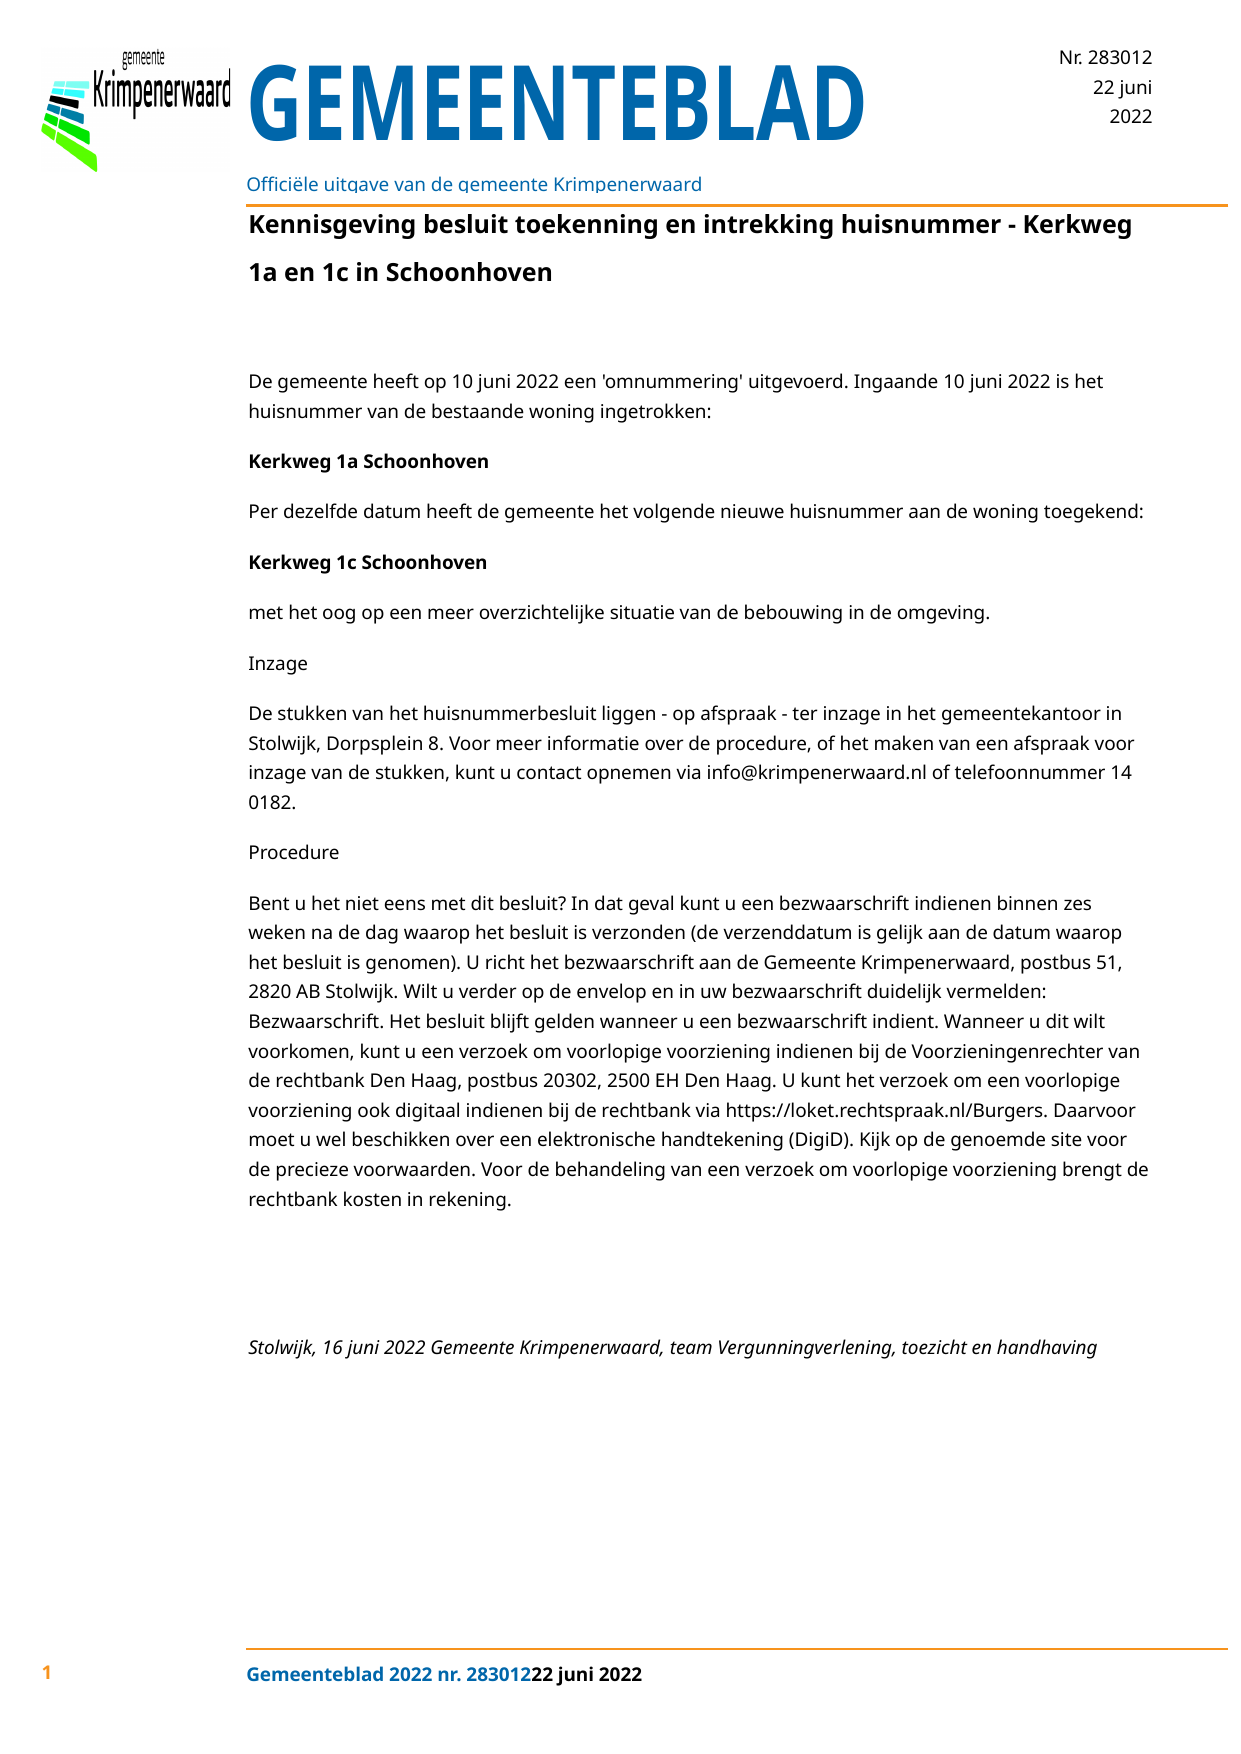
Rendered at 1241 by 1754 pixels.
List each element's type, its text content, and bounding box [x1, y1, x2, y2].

text Kerkweg 1c Schoonhoven [248, 549, 1152, 575]
text Kerkweg 1a Schoonhoven [248, 448, 1152, 474]
text De gemeente heeft op 10 juni 2022 een 'omnummering' uitgevoerd. Ingaande 10 juni 2022 is het huisnummer van de bestaande woning ingetrokken: [248, 368, 1152, 424]
text Kennisgeving besluit toekenning en intrekking huisnummer - Kerkweg 1a en 1c in Schoonhoven [248, 207, 1152, 288]
text Per dezelfde datum heeft de gemeente het volgende nieuwe huisnummer aan de woning toegekend: [248, 499, 1152, 524]
text Stolwijk, 16 juni 2022 Gemeente Krimpenerwaard, team Vergunningverlening, toezicht en handhaving [248, 1334, 1152, 1360]
text met het oog op een meer overzichtelijke situatie van de bebouwing in de omgeving. [248, 599, 1152, 625]
text Bent u het niet eens met dit besluit? In dat geval kunt u een bezwaarschrift indienen binnen zes weken na de dag waarop het besluit is verzonden (de verzenddatum is gelijk aan de datum waarop het besluit is genomen). U richt het bezwaarschrift aan de Gemeente Krimpenerwaard, postbus 51, 2820 AB Stolwijk. Wilt u verder op de envelop en in uw bezwaarschrift duidelijk vermelden: Bezwaarschrift. Het besluit blijft gelden wanneer u een bezwaarschrift indient. Wanneer u dit wilt voorkomen, kunt u een verzoek om voorlopige voorziening indienen bij de Voorzieningenrechter van de rechtbank Den Haag, postbus 20302, 2500 EH Den Haag. U kunt het verzoek om een voorlopige voorziening ook digitaal indienen bij de rechtbank via https://loket.rechtspraak.nl/Burgers. Daarvoor moet u wel beschikken over een elektronische handtekening (DigiD). Kijk op de genoemde site voor de precieze voorwaarden. Voor de behandeling van een verzoek om voorlopige voorziening brengt de rechtbank kosten in rekening. [248, 890, 1152, 1212]
text Inzage [248, 650, 1152, 676]
text De stukken van het huisnummerbesluit liggen - op afspraak - ter inzage in het gemeentekantoor in Stolwijk, Dorpsplein 8. Voor meer informatie over de procedure, of het maken van een afspraak voor inzage van de stukken, kunt u contact opnemen via info@krimpenerwaard.nl of telefoonnummer 14 0182. [248, 700, 1152, 815]
text Procedure [248, 839, 1152, 865]
picture [41, 47, 231, 172]
